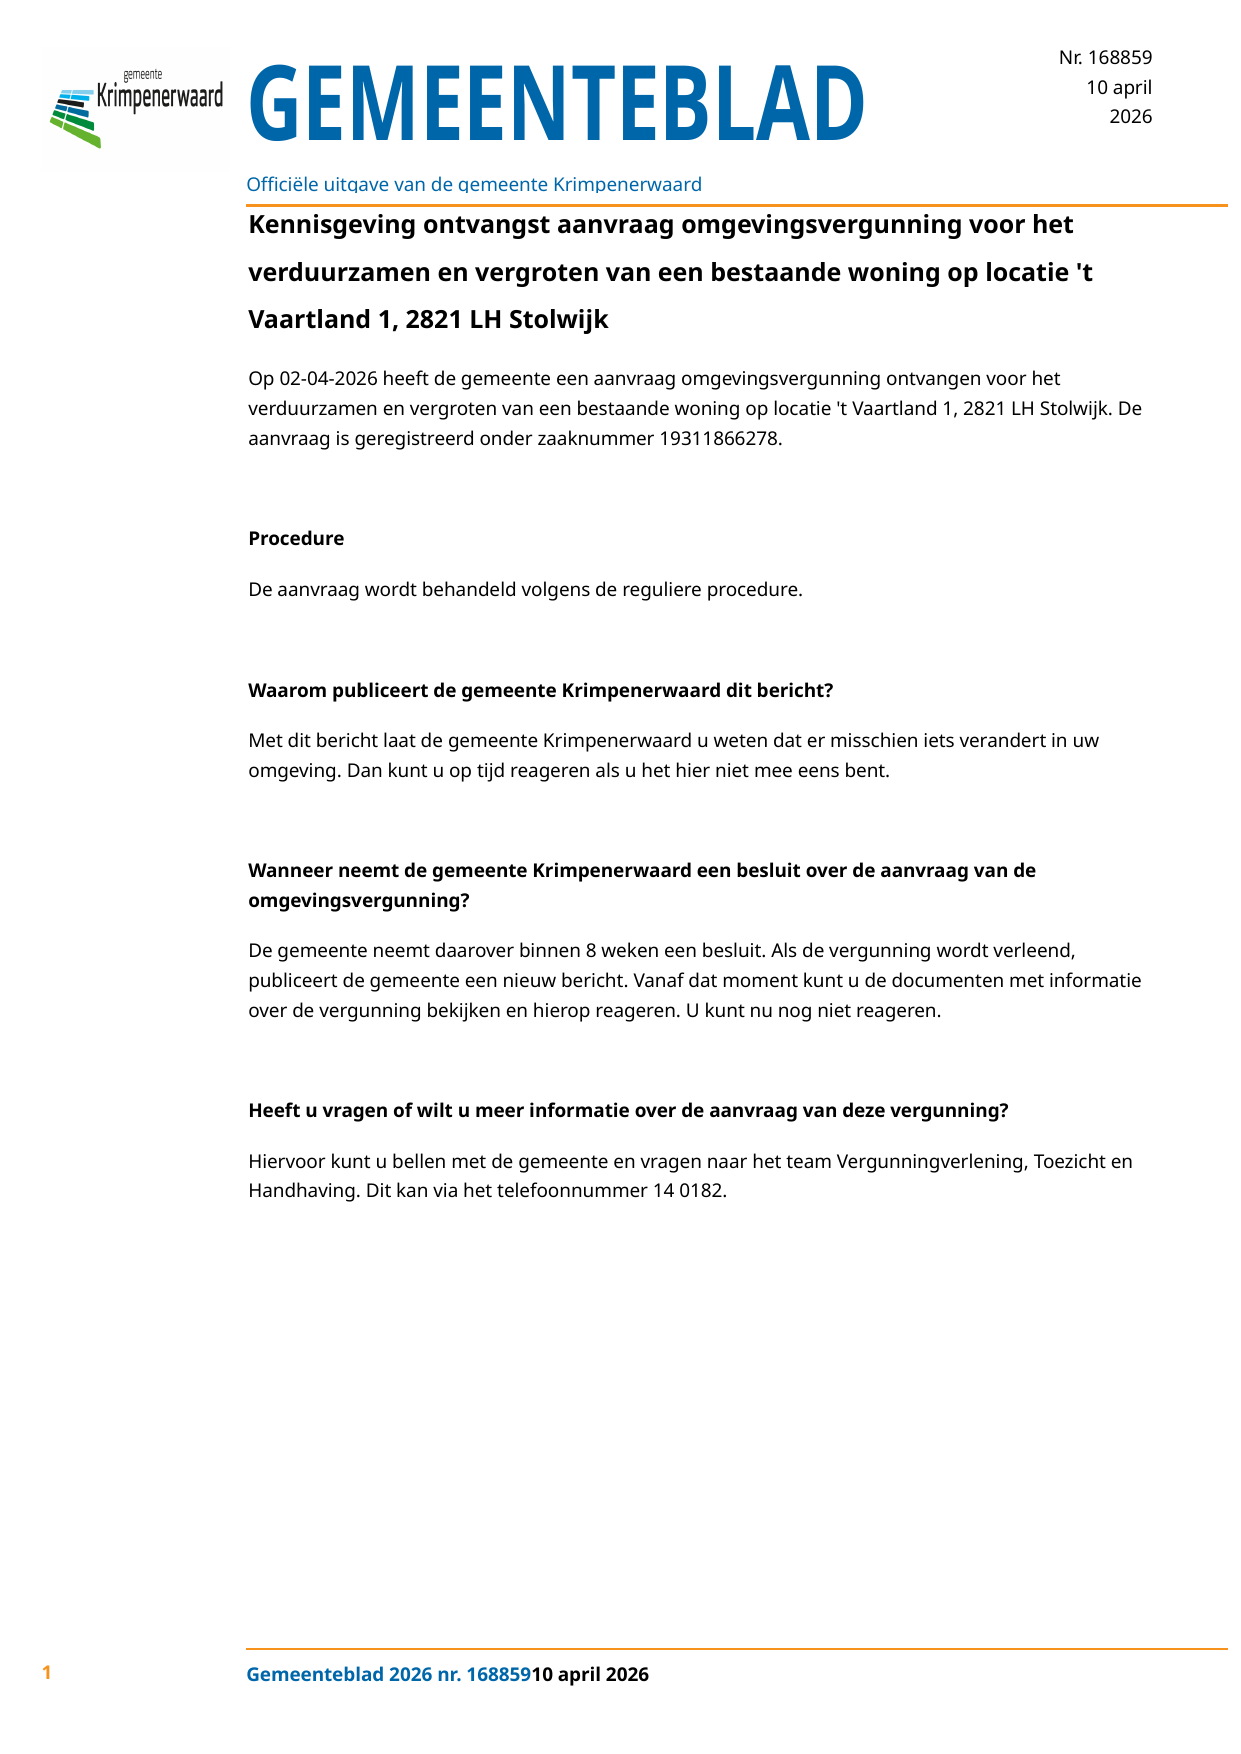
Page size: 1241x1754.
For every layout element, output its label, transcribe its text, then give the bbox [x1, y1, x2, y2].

text Waarom publiceert de gemeente Krimpenerwaard dit bericht? [248, 677, 1152, 702]
text Kennisgeving ontvangst aanvraag omgevingsvergunning voor het verduurzamen en vergroten van een bestaande woning op locatie 't Vaartland 1, 2821 LH Stolwijk [248, 207, 1152, 336]
text Wanneer neemt de gemeente Krimpenerwaard een besluit over de aanvraag van de omgevingsvergunning? [248, 858, 1152, 913]
picture [41, 47, 231, 172]
text Met dit bericht laat de gemeente Krimpenerwaard u weten dat er misschien iets verandert in uw omgeving. Dan kunt u op tijd reageren als u het hier niet mee eens bent. [248, 727, 1152, 782]
text Hiervoor kunt u bellen met de gemeente en vragen naar het team Vergunningverlening, Toezicht en Handhaving. Dit kan via het telefoonnummer 14 0182. [248, 1148, 1152, 1203]
text Procedure [248, 526, 1152, 551]
text De aanvraag wordt behandeld volgens de reguliere procedure. [248, 576, 1152, 602]
text De gemeente neemt daarover binnen 8 weken een besluit. Als de vergunning wordt verleend, publiceert de gemeente een nieuw bericht. Vanaf dat moment kunt u de documenten met informatie over de vergunning bekijken en hierop reageren. U kunt nu nog niet reageren. [248, 938, 1152, 1022]
text Heeft u vragen of wilt u meer informatie over de aanvraag van deze vergunning? [248, 1098, 1152, 1123]
text Op 02-04-2026 heeft de gemeente een aanvraag omgevingsvergunning ontvangen voor het verduurzamen en vergroten van een bestaande woning op locatie 't Vaartland 1, 2821 LH Stolwijk. De aanvraag is geregistreerd onder zaaknummer 19311866278. [248, 366, 1152, 450]
